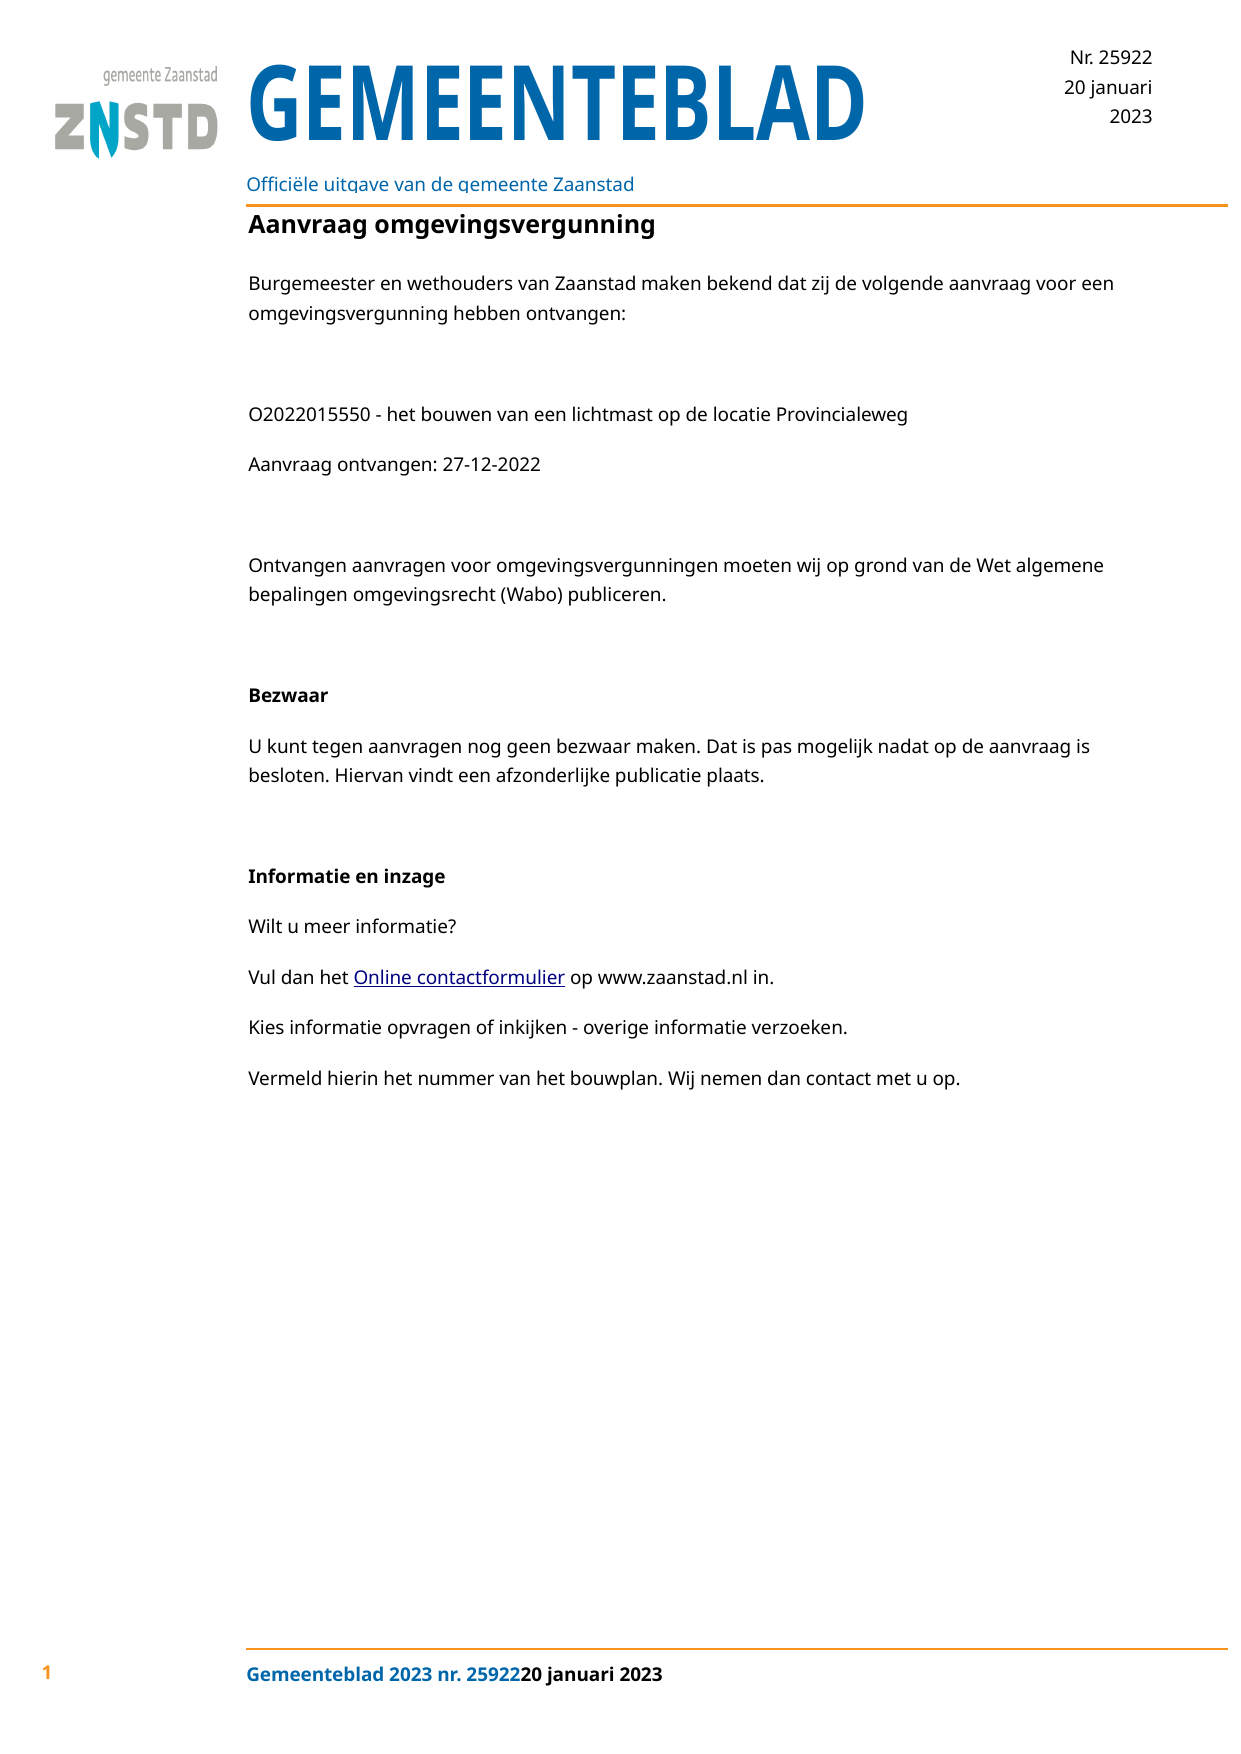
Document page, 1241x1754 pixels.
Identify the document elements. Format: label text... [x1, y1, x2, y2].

text O2022015550 - het bouwen van een lichtmast op de locatie Provincialeweg [248, 401, 1152, 426]
text U kunt tegen aanvragen nog geen bezwaar maken. Dat is pas mogelijk nadat op de aanvraag is besloten. Hiervan vindt een afzonderlijke publicatie plaats. [248, 733, 1152, 788]
text Aanvraag omgevingsvergunning [248, 207, 1152, 241]
text Kies informatie opvragen of inkijken - overige informatie verzoeken. [248, 1014, 1152, 1040]
text Informatie en inzage [248, 863, 1152, 889]
text Vul dan het Online contactformulier op www.zaanstad.nl in. [248, 964, 1152, 990]
text Aanvraag ontvangen: 27-12-2022 [248, 451, 1152, 477]
text Burgemeester en wethouders van Zaanstad maken bekend dat zij de volgende aanvraag voor een omgevingsvergunning hebben ontvangen: [248, 270, 1152, 326]
text Bezwaar [248, 682, 1152, 708]
text Vermeld hierin het nummer van het bouwplan. Wij nemen dan contact met u op. [248, 1065, 1152, 1091]
picture [41, 47, 231, 172]
text Ontvangen aanvragen voor omgevingsvergunningen moeten wij op grond van de Wet algemene bepalingen omgevingsrecht (Wabo) publiceren. [248, 552, 1152, 607]
text Wilt u meer informatie? [248, 914, 1152, 939]
